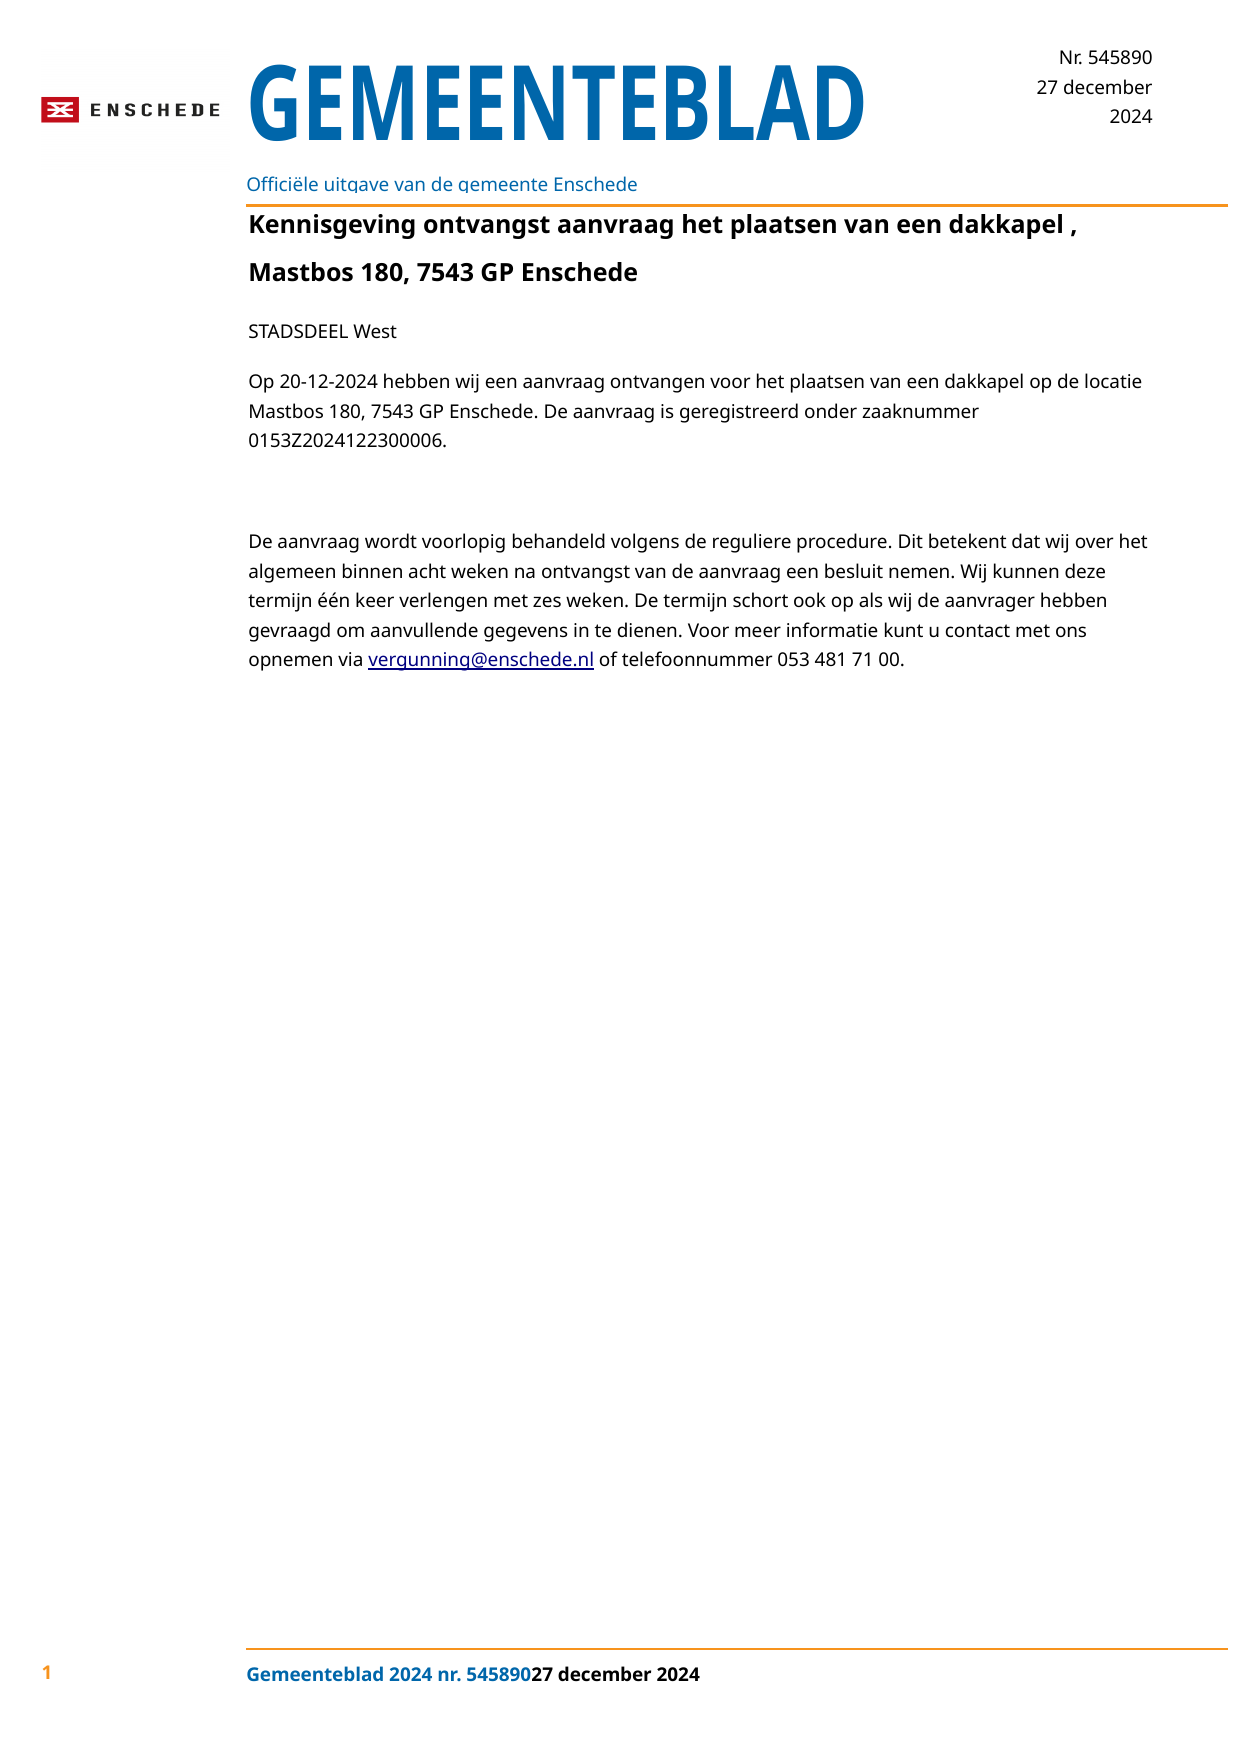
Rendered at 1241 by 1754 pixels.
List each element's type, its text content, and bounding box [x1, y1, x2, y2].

picture [41, 47, 231, 172]
text De aanvraag wordt voorlopig behandeld volgens de reguliere procedure. Dit betekent dat wij over het algemeen binnen acht weken na ontvangst van de aanvraag een besluit nemen. Wij kunnen deze termijn één keer verlengen met zes weken. De termijn schort ook op als wij de aanvrager hebben gevraagd om aanvullende gegevens in te dienen. Voor meer informatie kunt u contact met ons opnemen via vergunning@enschede.nl of telefoonnummer 053 481 71 00. [248, 528, 1152, 672]
text Kennisgeving ontvangst aanvraag het plaatsen van een dakkapel , Mastbos 180, 7543 GP Enschede [248, 207, 1152, 288]
text STADSDEEL West [248, 318, 1152, 344]
text Op 20-12-2024 hebben wij een aanvraag ontvangen voor het plaatsen van een dakkapel op de locatie Mastbos 180, 7543 GP Enschede. De aanvraag is geregistreerd onder zaaknummer 0153Z2024122300006. [248, 368, 1152, 453]
